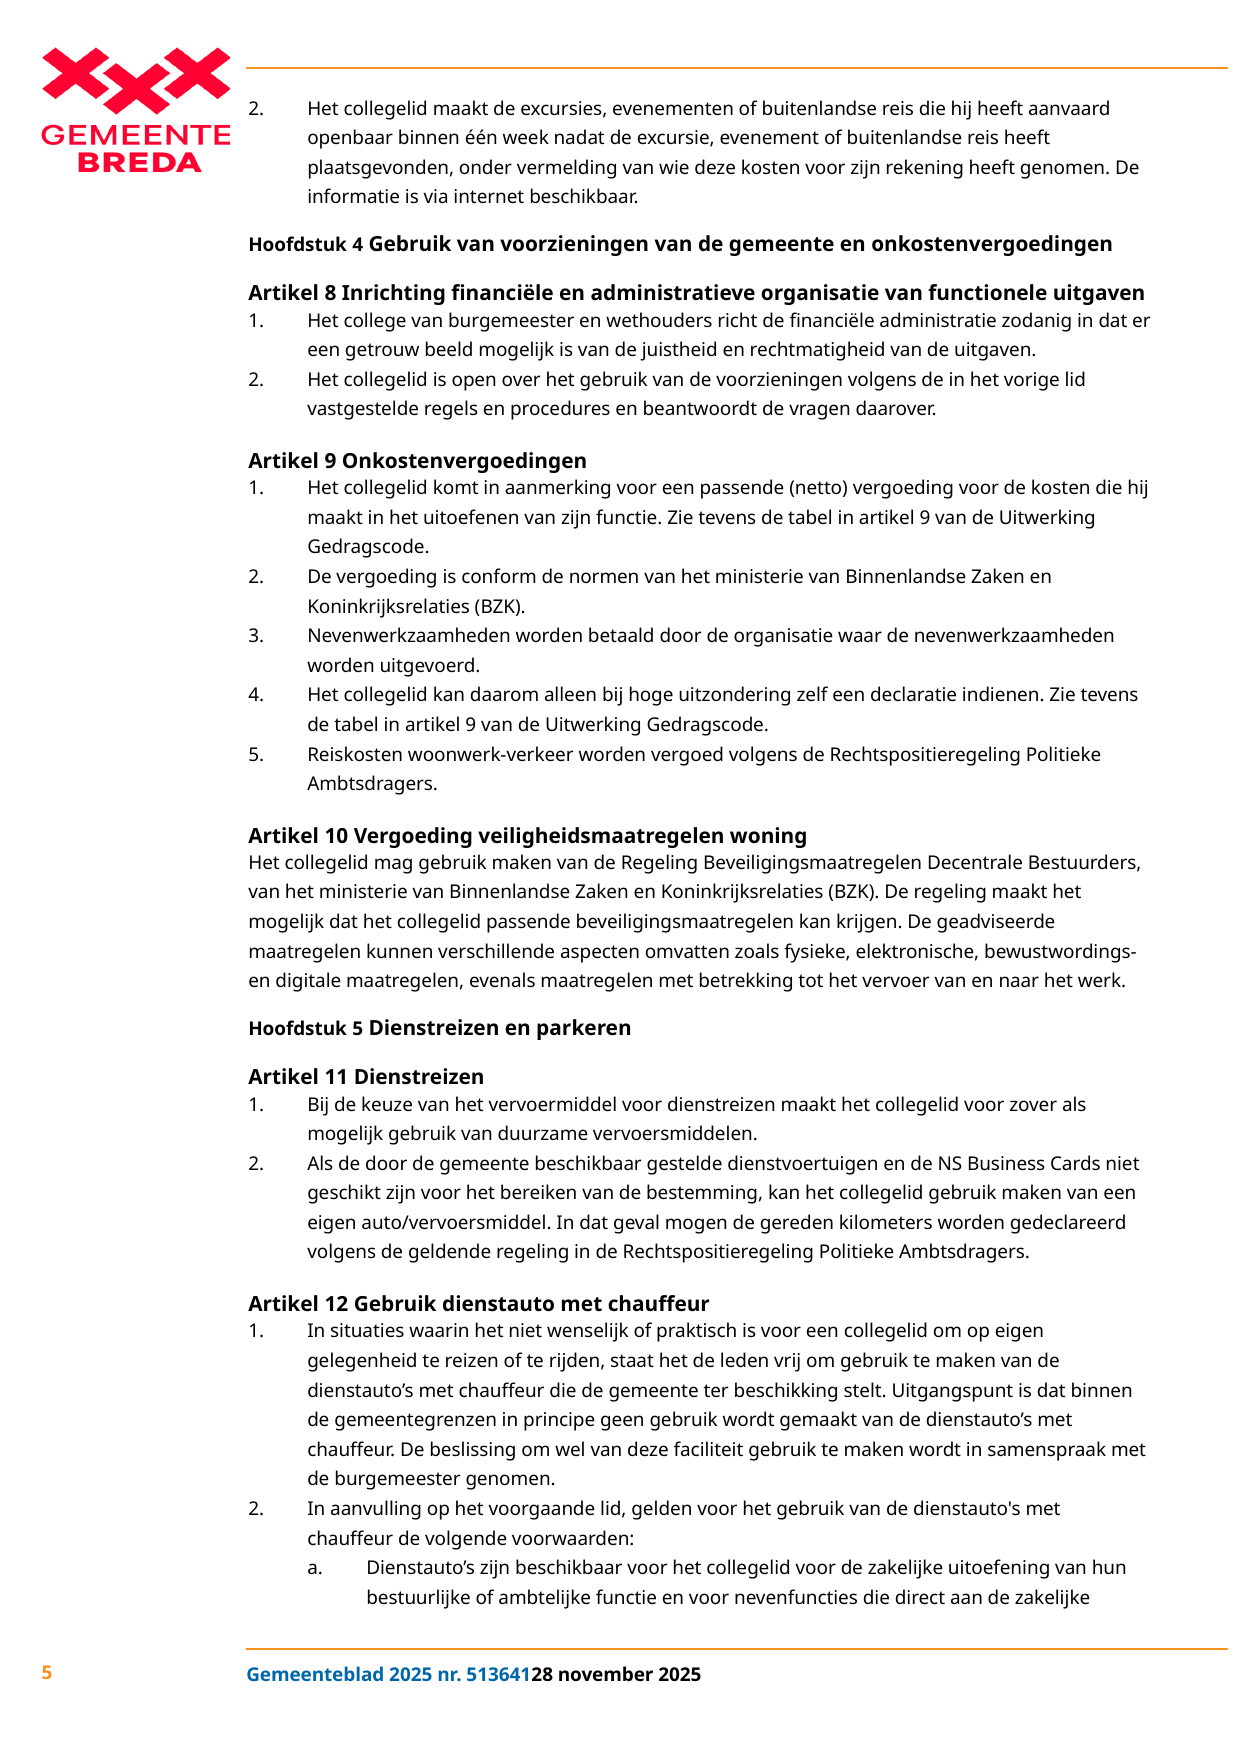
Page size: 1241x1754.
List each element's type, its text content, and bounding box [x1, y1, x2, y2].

text Artikel 11 Dienstreizen [248, 1062, 1152, 1091]
list Als de door de gemeente beschikbaar gestelde dienstvoertuigen en de NS Business Cards niet geschikt zijn voor het bereiken van de bestemming, kan het collegelid gebruik maken van een eigen auto/vervoersmiddel. In dat geval mogen de gereden kilometers worden gedeclareerd volgens de geldende regeling in de Rechtspositieregeling Politieke Ambtsdragers. [248, 1150, 1152, 1264]
text Hoofdstuk 4 Gebruik van voorzieningen van de gemeente en onkostenvergoedingen [248, 229, 1152, 258]
list Bij de keuze van het vervoermiddel voor dienstreizen maakt het collegelid voor zover als mogelijk gebruik van duurzame vervoersmiddelen. [248, 1091, 1152, 1146]
picture [41, 47, 231, 172]
list Nevenwerkzaamheden worden betaald door de organisatie waar de nevenwerkzaamheden worden uitgevoerd. [248, 622, 1152, 678]
list Reiskosten woonwerk-verkeer worden vergoed volgens de Rechtspositieregeling Politieke Ambtsdragers. [248, 741, 1152, 796]
list Het collegelid is open over het gebruik van de voorzieningen volgens de in het vorige lid vastgestelde regels en procedures en beantwoordt de vragen daarover. [248, 366, 1152, 421]
list Het collegelid maakt de excursies, evenementen of buitenlandse reis die hij heeft aanvaard openbaar binnen één week nadat de excursie, evenement of buitenlandse reis heeft plaatsgevonden, onder vermelding van wie deze kosten voor zijn rekening heeft genomen. De informatie is via internet beschikbaar. [248, 95, 1152, 209]
list In situaties waarin het niet wenselijk of praktisch is voor een collegelid om op eigen gelegenheid te reizen of te rijden, staat het de leden vrij om gebruik te maken van de dienstauto’s met chauffeur die de gemeente ter beschikking stelt. Uitgangspunt is dat binnen de gemeentegrenzen in principe geen gebruik wordt gemaakt van de dienstauto’s met chauffeur. De beslissing om wel van deze faciliteit gebruik te maken wordt in samenspraak met de burgemeester genomen. [248, 1318, 1152, 1491]
text Artikel 8 Inrichting financiële en administratieve organisatie van functionele uitgaven [248, 278, 1152, 307]
text Artikel 10 Vergoeding veiligheidsmaatregelen woning [248, 821, 1152, 849]
list Het collegelid kan daarom alleen bij hoge uitzondering zelf een declaratie indienen. Zie tevens de tabel in artikel 9 van de Uitwerking Gedragscode. [248, 682, 1152, 737]
text Artikel 9 Onkostenvergoedingen [248, 446, 1152, 474]
text Het collegelid mag gebruik maken van de Regeling Beveiligingsmaatregelen Decentrale Bestuurders, van het ministerie van Binnenlandse Zaken en Koninkrijksrelaties (BZK). De regeling maakt het mogelijk dat het collegelid passende beveiligingsmaatregelen kan krijgen. De geadviseerde maatregelen kunnen verschillende aspecten omvatten zoals fysieke, elektronische, bewustwordings- en digitale maatregelen, evenals maatregelen met betrekking tot het vervoer van en naar het werk. [248, 849, 1152, 993]
list In aanvulling op het voorgaande lid, gelden voor het gebruik van de dienstauto's met chauffeur de volgende voorwaarden: [248, 1495, 1152, 1550]
text Hoofdstuk 5 Dienstreizen en parkeren [248, 1013, 1152, 1042]
list De vergoeding is conform de normen van het ministerie van Binnenlandse Zaken en Koninkrijksrelaties (BZK). [248, 563, 1152, 618]
list Het collegelid komt in aanmerking voor een passende (netto) vergoeding voor de kosten die hij maakt in het uitoefenen van zijn functie. Zie tevens de tabel in artikel 9 van de Uitwerking Gedragscode. [248, 474, 1152, 559]
list Het college van burgemeester en wethouders richt de financiële administratie zodanig in dat er een getrouw beeld mogelijk is van de juistheid en rechtmatigheid van de uitgaven. [248, 307, 1152, 362]
text Artikel 12 Gebruik dienstauto met chauffeur [248, 1289, 1152, 1318]
list Dienstauto’s zijn beschikbaar voor het collegelid voor de zakelijke uitoefening van hun bestuurlijke of ambtelijke functie en voor nevenfuncties die direct aan de zakelijke [307, 1554, 1152, 1609]
